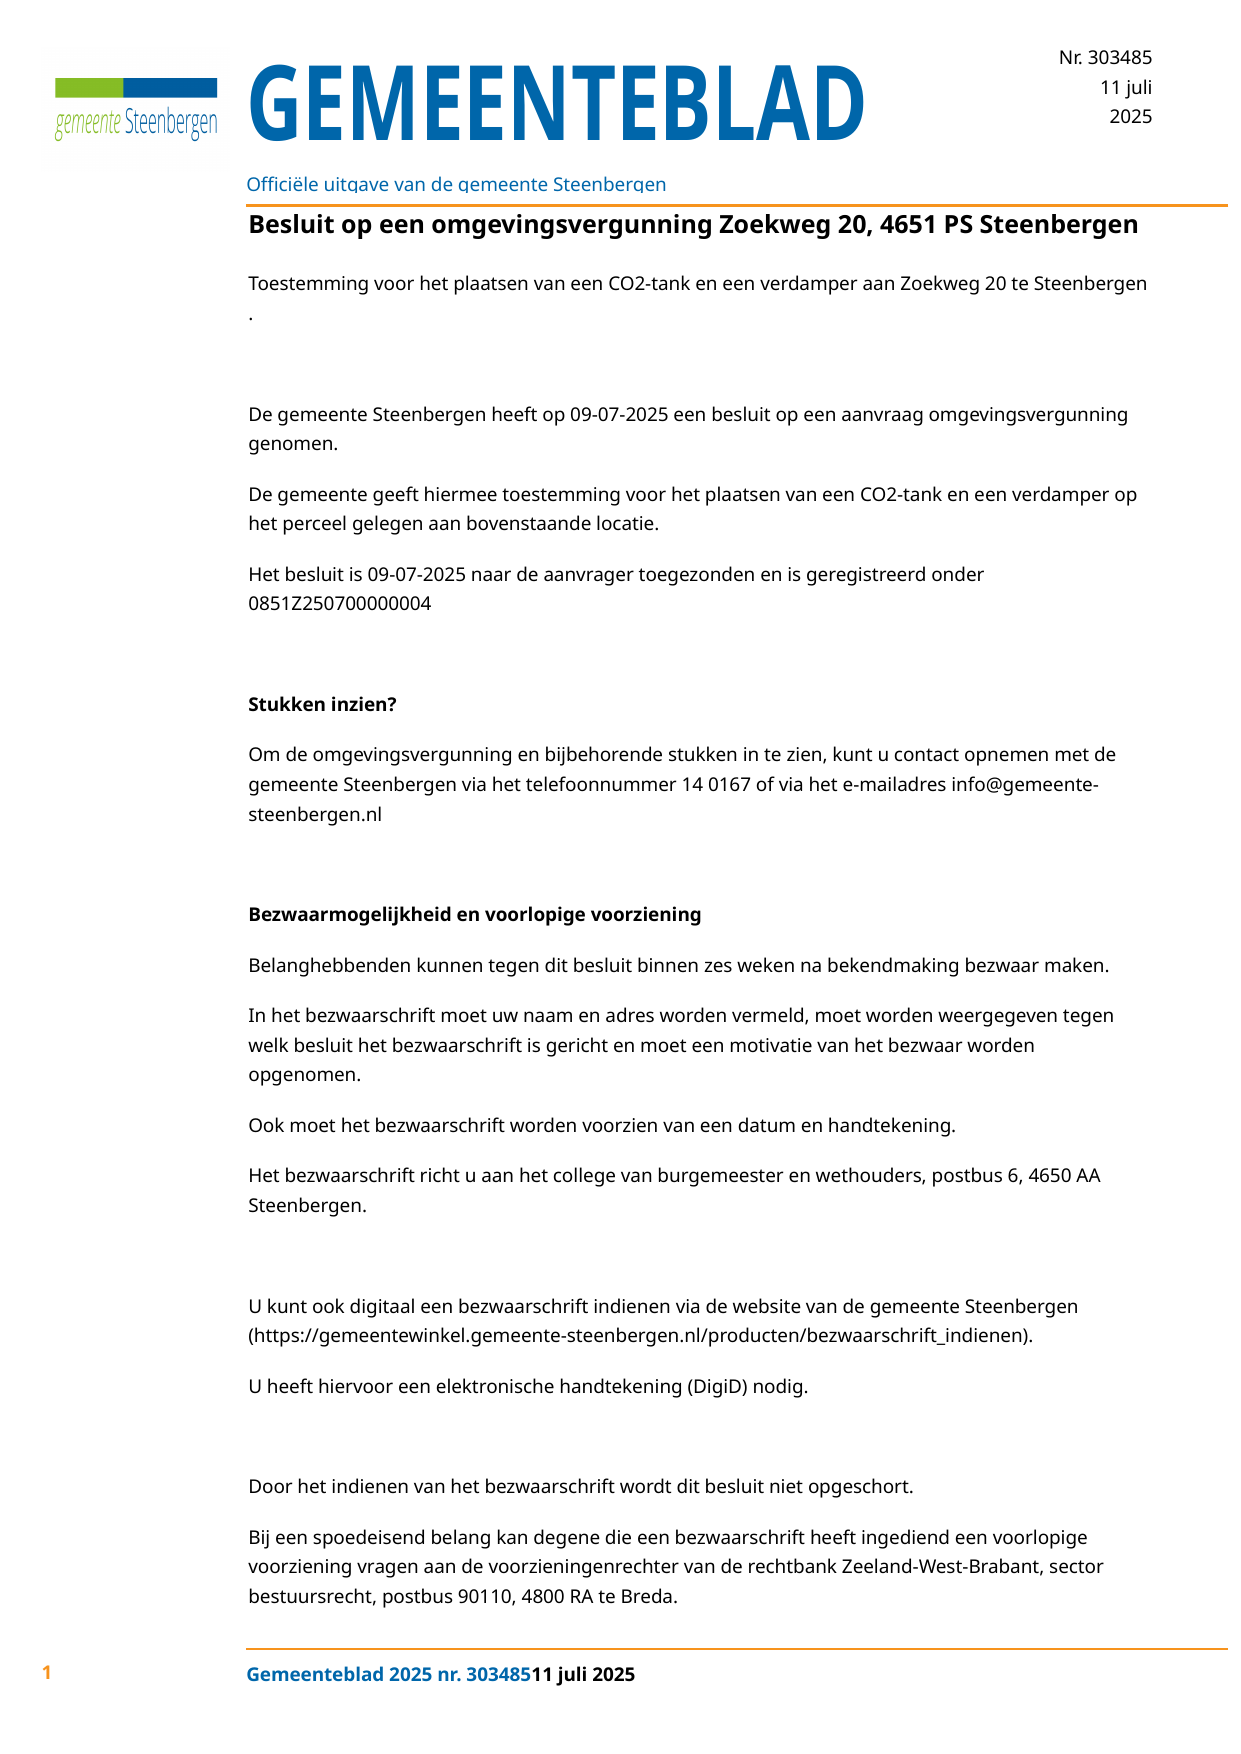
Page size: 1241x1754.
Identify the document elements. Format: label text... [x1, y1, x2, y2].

text Besluit op een omgevingsvergunning Zoekweg 20, 4651 PS Steenbergen [248, 207, 1152, 241]
text Stukken inzien? [248, 691, 1152, 717]
text Belanghebbenden kunnen tegen dit besluit binnen zes weken na bekendmaking bezwaar maken. [248, 952, 1152, 978]
text Het bezwaarschrift richt u aan het college van burgemeester en wethouders, postbus 6, 4650 AA Steenbergen. [248, 1162, 1152, 1218]
text U heeft hiervoor een elektronische handtekening (DigiD) nodig. [248, 1373, 1152, 1398]
text In het bezwaarschrift moet uw naam en adres worden vermeld, moet worden weergegeven tegen welk besluit het bezwaarschrift is gericht en moet een motivatie van het bezwaar worden opgenomen. [248, 1002, 1152, 1087]
text Ook moet het bezwaarschrift worden voorzien van een datum en handtekening. [248, 1112, 1152, 1138]
text Bij een spoedeisend belang kan degene die een bezwaarschrift heeft ingediend een voorlopige voorziening vragen aan de voorzieningenrechter van de rechtbank Zeeland-West-Brabant, sector bestuursrecht, postbus 90110, 4800 RA te Breda. [248, 1524, 1152, 1609]
text Het besluit is 09-07-2025 naar de aanvrager toegezonden en is geregistreerd onder 0851Z250700000004 [248, 561, 1152, 616]
picture [41, 47, 231, 172]
text Bezwaarmogelijkheid en voorlopige voorziening [248, 902, 1152, 927]
text Toestemming voor het plaatsen van een CO2-tank en een verdamper aan Zoekweg 20 te Steenbergen . [248, 270, 1152, 326]
text De gemeente Steenbergen heeft op 09-07-2025 een besluit op een aanvraag omgevingsvergunning genomen. [248, 401, 1152, 456]
text Door het indienen van het bezwaarschrift wordt dit besluit niet opgeschort. [248, 1474, 1152, 1499]
text De gemeente geeft hiermee toestemming voor het plaatsen van een CO2-tank en een verdamper op het perceel gelegen aan bovenstaande locatie. [248, 481, 1152, 536]
text Om de omgevingsvergunning en bijbehorende stukken in te zien, kunt u contact opnemen met de gemeente Steenbergen via het telefoonnummer 14 0167 of via het e-mailadres info@gemeente-steenbergen.nl [248, 742, 1152, 826]
text U kunt ook digitaal een bezwaarschrift indienen via de website van de gemeente Steenbergen (https://gemeentewinkel.gemeente-steenbergen.nl/producten/bezwaarschrift_indienen). [248, 1293, 1152, 1348]
